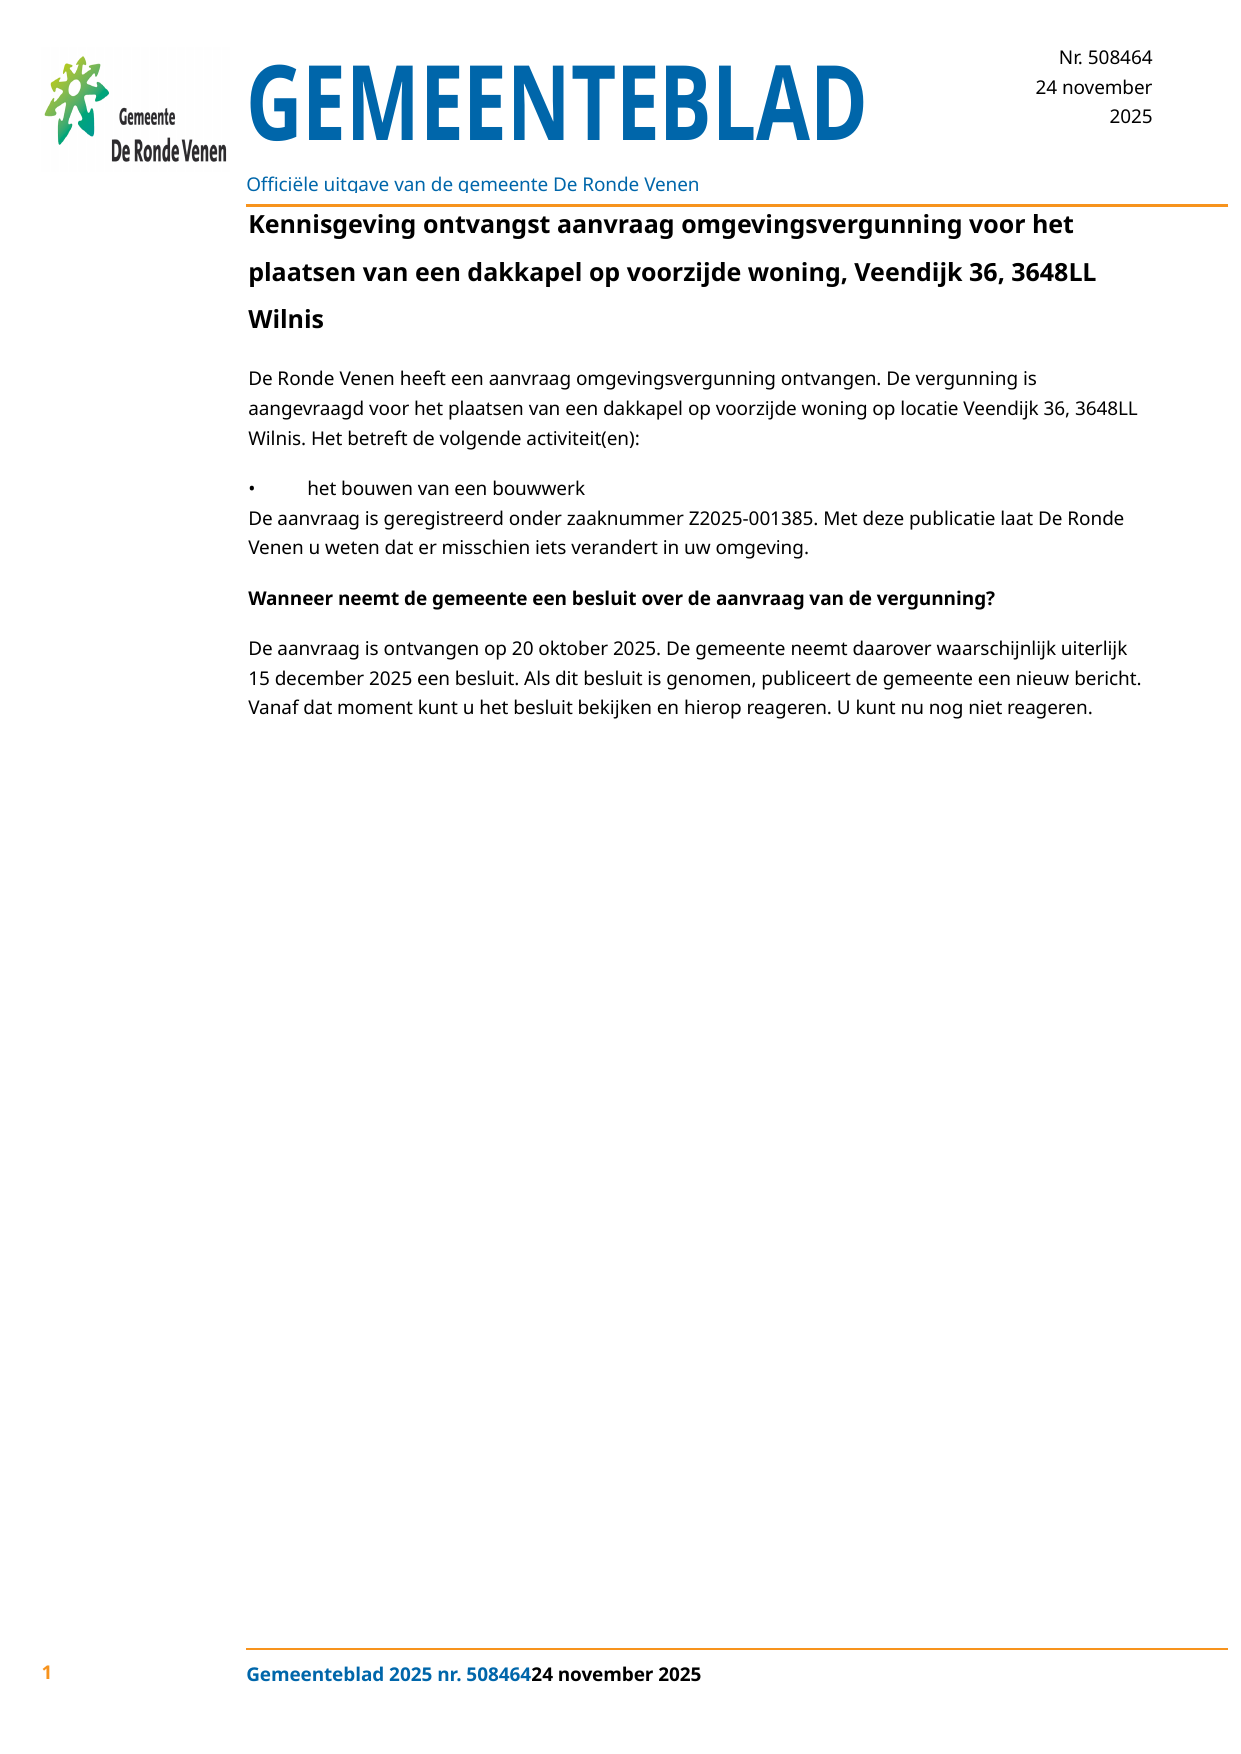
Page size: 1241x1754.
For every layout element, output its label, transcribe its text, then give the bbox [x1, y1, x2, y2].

text De Ronde Venen heeft een aanvraag omgevingsvergunning ontvangen. De vergunning is aangevraagd voor het plaatsen van een dakkapel op voorzijde woning op locatie Veendijk 36, 3648LL Wilnis. Het betreft de volgende activiteit(en): [248, 366, 1152, 450]
text Wanneer neemt de gemeente een besluit over de aanvraag van de vergunning? [248, 585, 1152, 610]
text De aanvraag is ontvangen op 20 oktober 2025. De gemeente neemt daarover waarschijnlijk uiterlijk 15 december 2025 een besluit. Als dit besluit is genomen, publiceert de gemeente een nieuw bericht. Vanaf dat moment kunt u het besluit bekijken en hierop reageren. U kunt nu nog niet reageren. [248, 635, 1152, 720]
list het bouwen van een bouwwerk [248, 475, 1152, 501]
text Kennisgeving ontvangst aanvraag omgevingsvergunning voor het plaatsen van een dakkapel op voorzijde woning, Veendijk 36, 3648LL Wilnis [248, 207, 1152, 336]
picture [41, 47, 231, 172]
text De aanvraag is geregistreerd onder zaaknummer Z2025-001385. Met deze publicatie laat De Ronde Venen u weten dat er misschien iets verandert in uw omgeving. [248, 505, 1152, 560]
